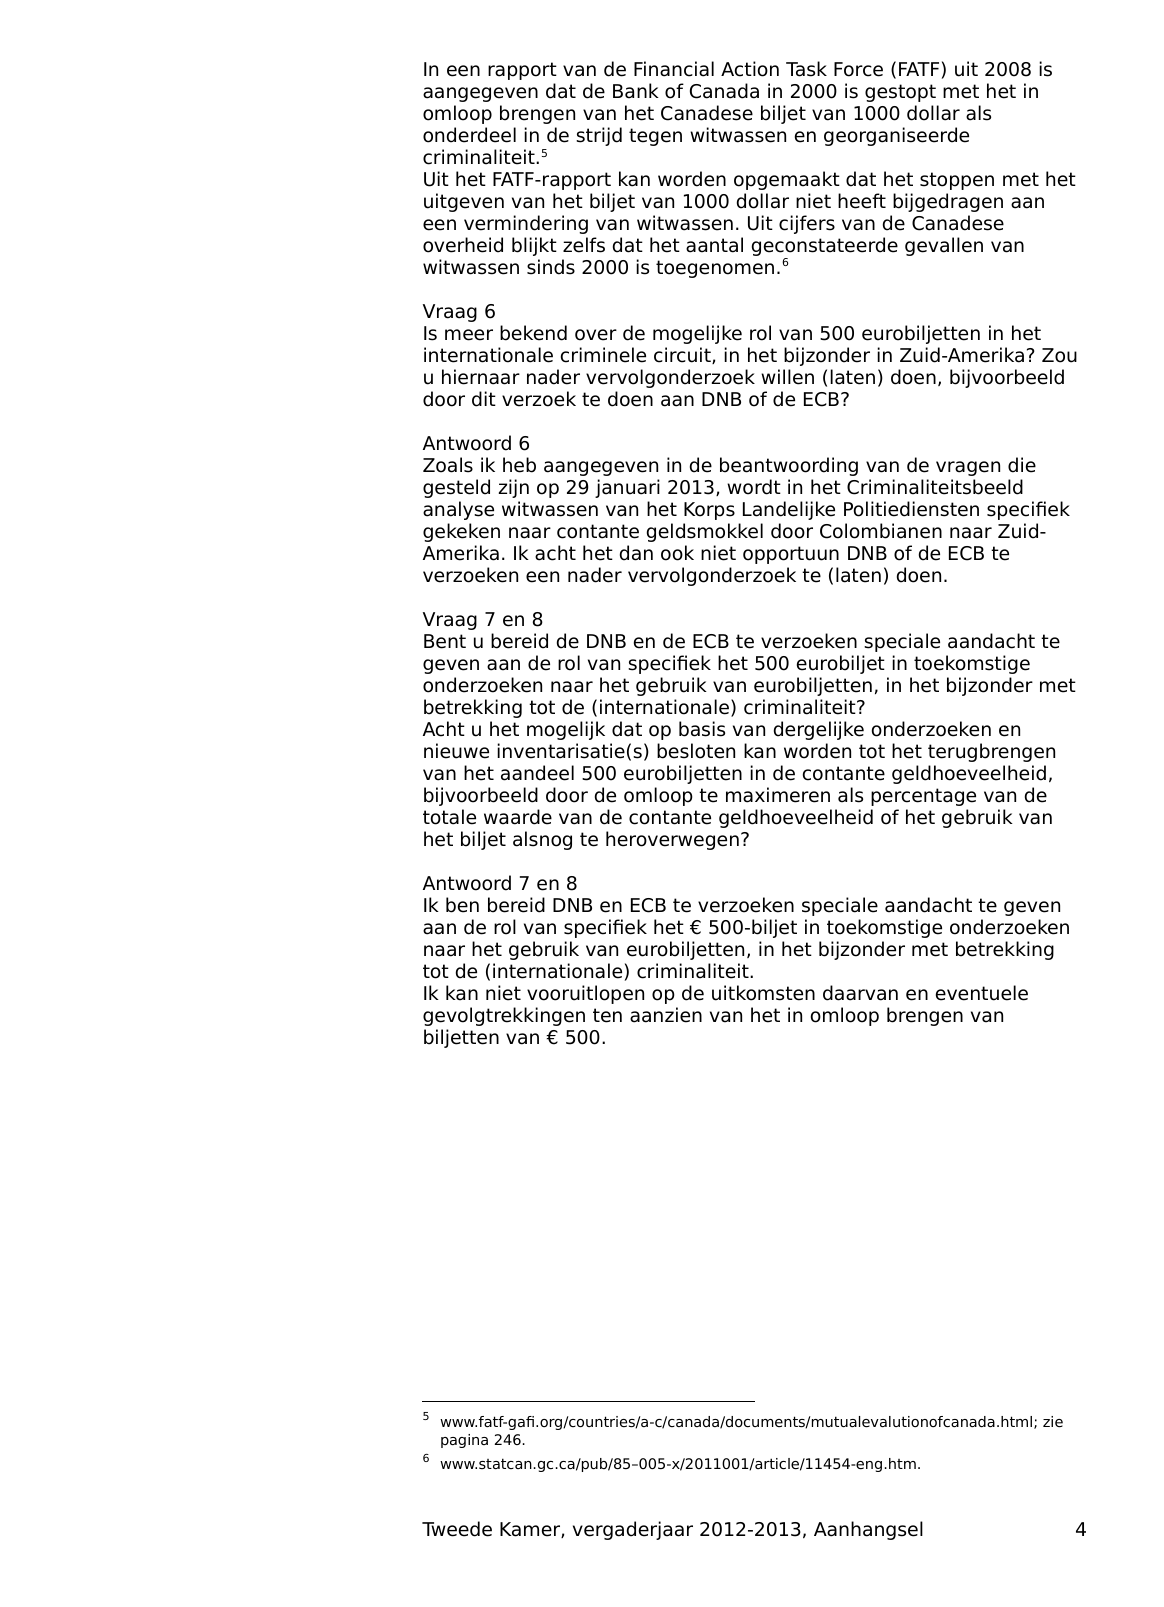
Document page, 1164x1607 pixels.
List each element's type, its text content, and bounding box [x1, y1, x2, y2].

text Zoals ik heb aangegeven in de beantwoording van de vragen die gesteld zijn op 29 januari 2013, wordt in het Criminaliteitsbeeld analyse witwassen van het Korps Landelijke Politiediensten specifiek gekeken naar contante geldsmokkel door Colombianen naar Zuid-Amerika. Ik acht het dan ook niet opportuun DNB of de ECB te verzoeken een nader vervolgonderzoek te (laten) doen. [422, 455, 1087, 587]
text Bent u bereid de DNB en de ECB te verzoeken speciale aandacht te geven aan de rol van specifiek het 500 eurobiljet in toekomstige onderzoeken naar het gebruik van eurobiljetten, in het bijzonder met betrekking tot de (internationale) criminaliteit? [422, 631, 1087, 719]
text Vraag 6 [422, 301, 1087, 323]
text Ik kan niet vooruitlopen op de uitkomsten daarvan en eventuele gevolgtrekkingen ten aanzien van het in omloop brengen van biljetten van € 500. [422, 983, 1087, 1049]
text Antwoord 7 en 8 [422, 873, 1087, 895]
text Acht u het mogelijk dat op basis van dergelijke onderzoeken en nieuwe inventarisatie(s) besloten kan worden tot het terugbrengen van het aandeel 500 eurobiljetten in de contante geldhoeveelheid, bijvoorbeeld door de omloop te maximeren als percentage van de totale waarde van de contante geldhoeveelheid of het gebruik van het biljet alsnog te heroverwegen? [422, 719, 1087, 851]
text Antwoord 6 [422, 433, 1087, 455]
text Ik ben bereid DNB en ECB te verzoeken speciale aandacht te geven aan de rol van specifiek het € 500-biljet in toekomstige onderzoeken naar het gebruik van eurobiljetten, in het bijzonder met betrekking tot de (internationale) criminaliteit. [422, 895, 1087, 983]
text Is meer bekend over de mogelijke rol van 500 eurobiljetten in het internationale criminele circuit, in het bijzonder in Zuid-Amerika? Zou u hiernaar nader vervolgonderzoek willen (laten) doen, bijvoorbeeld door dit verzoek te doen aan DNB of de ECB? [422, 323, 1087, 411]
text In een rapport van de Financial Action Task Force (FATF) uit 2008 is aangegeven dat de Bank of Canada in 2000 is gestopt met het in omloop brengen van het Canadese biljet van 1000 dollar als onderdeel in de strijd tegen witwassen en georganiseerde criminaliteit. [422, 59, 1087, 169]
text www.statcan.gc.ca/pub/85–005-x/2011001/article/11454-eng.htm. [422, 1452, 1087, 1474]
text Uit het FATF-rapport kan worden opgemaakt dat het stoppen met het uitgeven van het biljet van 1000 dollar niet heeft bijgedragen aan een vermindering van witwassen. Uit cijfers van de Canadese overheid blijkt zelfs dat het aantal geconstateerde gevallen van witwassen sinds 2000 is toegenomen. [422, 169, 1087, 279]
text Vraag 7 en 8 [422, 609, 1087, 631]
text www.fatf-gafi.org/countries/a-c/canada/documents/mutualevalutionofcanada.html; zie pagina 246. [422, 1410, 1087, 1449]
